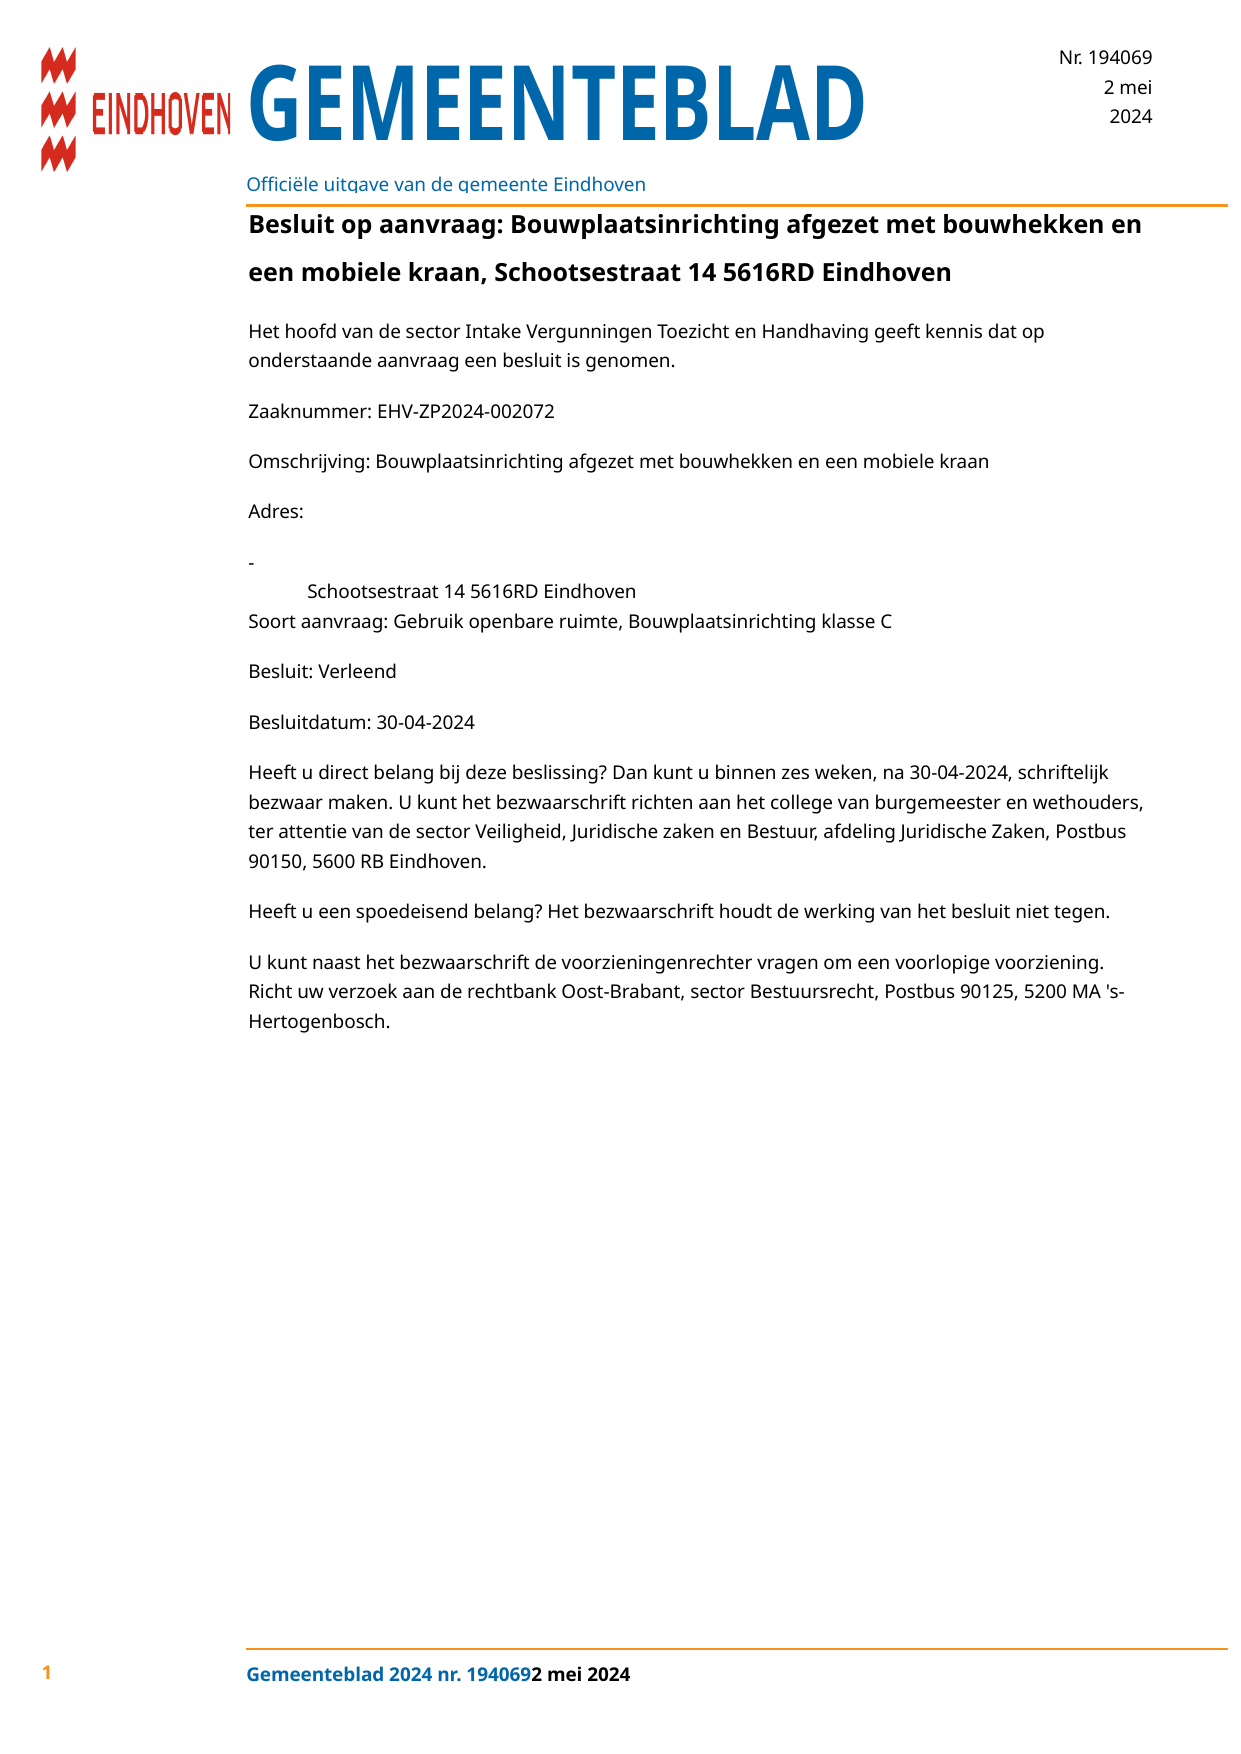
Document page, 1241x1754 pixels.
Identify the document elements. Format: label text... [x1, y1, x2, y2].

text Besluit op aanvraag: Bouwplaatsinrichting afgezet met bouwhekken en een mobiele kraan, Schootsestraat 14 5616RD Eindhoven [248, 207, 1152, 288]
text Soort aanvraag: Gebruik openbare ruimte, Bouwplaatsinrichting klasse C [248, 608, 1152, 634]
text Heeft u een spoedeisend belang? Het bezwaarschrift houdt de werking van het besluit niet tegen. [248, 899, 1152, 924]
list Schootsestraat 14 5616RD Eindhoven [248, 579, 1152, 604]
text Omschrijving: Bouwplaatsinrichting afgezet met bouwhekken en een mobiele kraan [248, 448, 1152, 474]
picture [41, 47, 231, 172]
text U kunt naast het bezwaarschrift de voorzieningenrechter vragen om een voorlopige voorziening. Richt uw verzoek aan de rechtbank Oost-Brabant, sector Bestuursrecht, Postbus 90125, 5200 MA 's-Hertogenbosch. [248, 949, 1152, 1034]
text Heeft u direct belang bij deze beslissing? Dan kunt u binnen zes weken, na 30-04-2024, schriftelijk bezwaar maken. U kunt het bezwaarschrift richten aan het college van burgemeester en wethouders, ter attentie van de sector Veiligheid, Juridische zaken en Bestuur, afdeling Juridische Zaken, Postbus 90150, 5600 RB Eindhoven. [248, 759, 1152, 874]
text Besluitdatum: 30-04-2024 [248, 709, 1152, 735]
text Adres: [248, 499, 1152, 524]
text Zaaknummer: EHV-ZP2024-002072 [248, 398, 1152, 424]
text Besluit: Verleend [248, 659, 1152, 684]
text Het hoofd van de sector Intake Vergunningen Toezicht en Handhaving geeft kennis dat op onderstaande aanvraag een besluit is genomen. [248, 318, 1152, 373]
